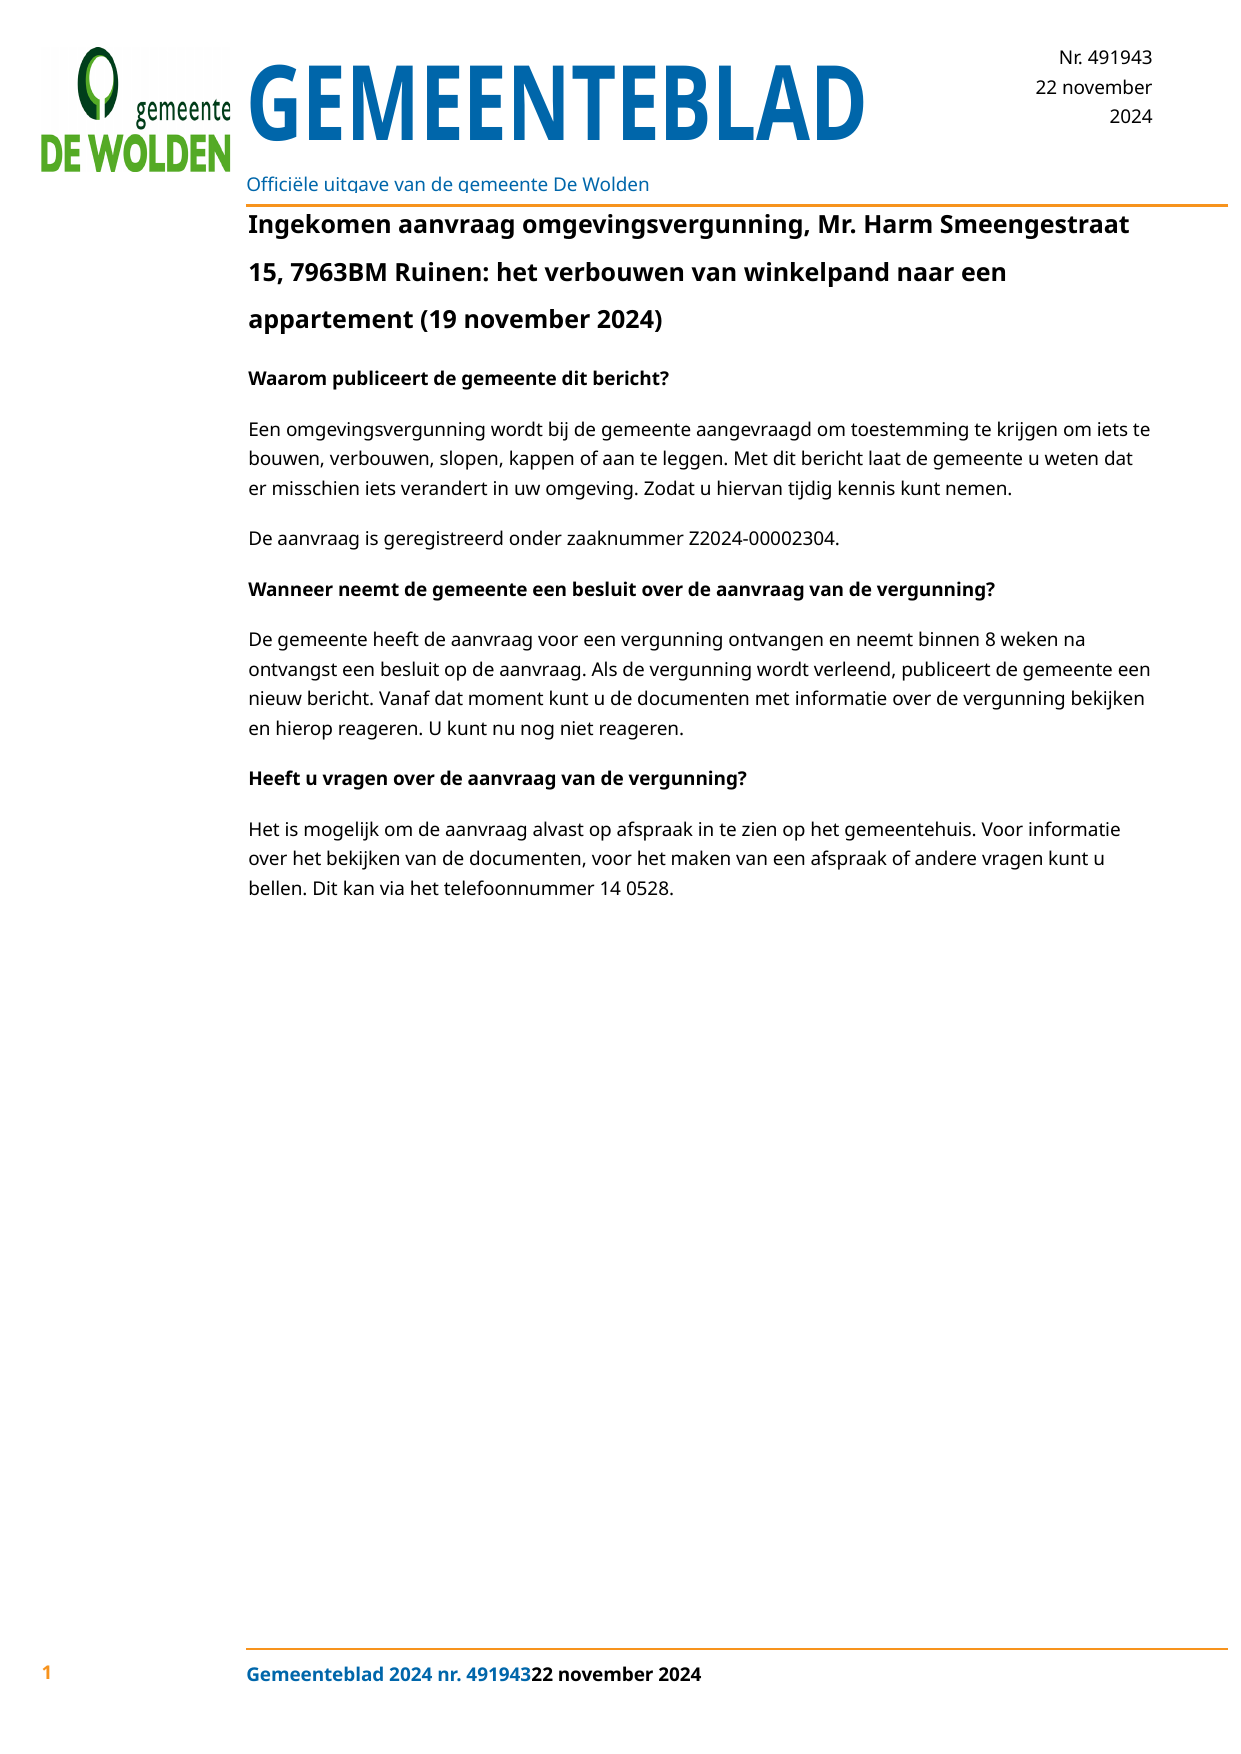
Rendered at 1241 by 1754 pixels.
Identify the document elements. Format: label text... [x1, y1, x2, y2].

text Een omgevingsvergunning wordt bij de gemeente aangevraagd om toestemming te krijgen om iets te bouwen, verbouwen, slopen, kappen of aan te leggen. Met dit bericht laat de gemeente u weten dat er misschien iets verandert in uw omgeving. Zodat u hiervan tijdig kennis kunt nemen. [248, 416, 1152, 501]
text Het is mogelijk om de aanvraag alvast op afspraak in te zien op het gemeentehuis. Voor informatie over het bekijken van de documenten, voor het maken van een afspraak of andere vragen kunt u bellen. Dit kan via het telefoonnummer 14 0528. [248, 816, 1152, 901]
text De gemeente heeft de aanvraag voor een vergunning ontvangen en neemt binnen 8 weken na ontvangst een besluit op de aanvraag. Als de vergunning wordt verleend, publiceert de gemeente een nieuw bericht. Vanaf dat moment kunt u de documenten met informatie over de vergunning bekijken en hierop reageren. U kunt nu nog niet reageren. [248, 626, 1152, 741]
picture [41, 47, 231, 172]
text Wanneer neemt de gemeente een besluit over de aanvraag van de vergunning? [248, 576, 1152, 602]
text Waarom publiceert de gemeente dit bericht? [248, 366, 1152, 391]
text De aanvraag is geregistreerd onder zaaknummer Z2024-00002304. [248, 526, 1152, 551]
text Ingekomen aanvraag omgevingsvergunning, Mr. Harm Smeengestraat 15, 7963BM Ruinen: het verbouwen van winkelpand naar een appartement (19 november 2024) [248, 207, 1152, 336]
text Heeft u vragen over de aanvraag van de vergunning? [248, 766, 1152, 791]
